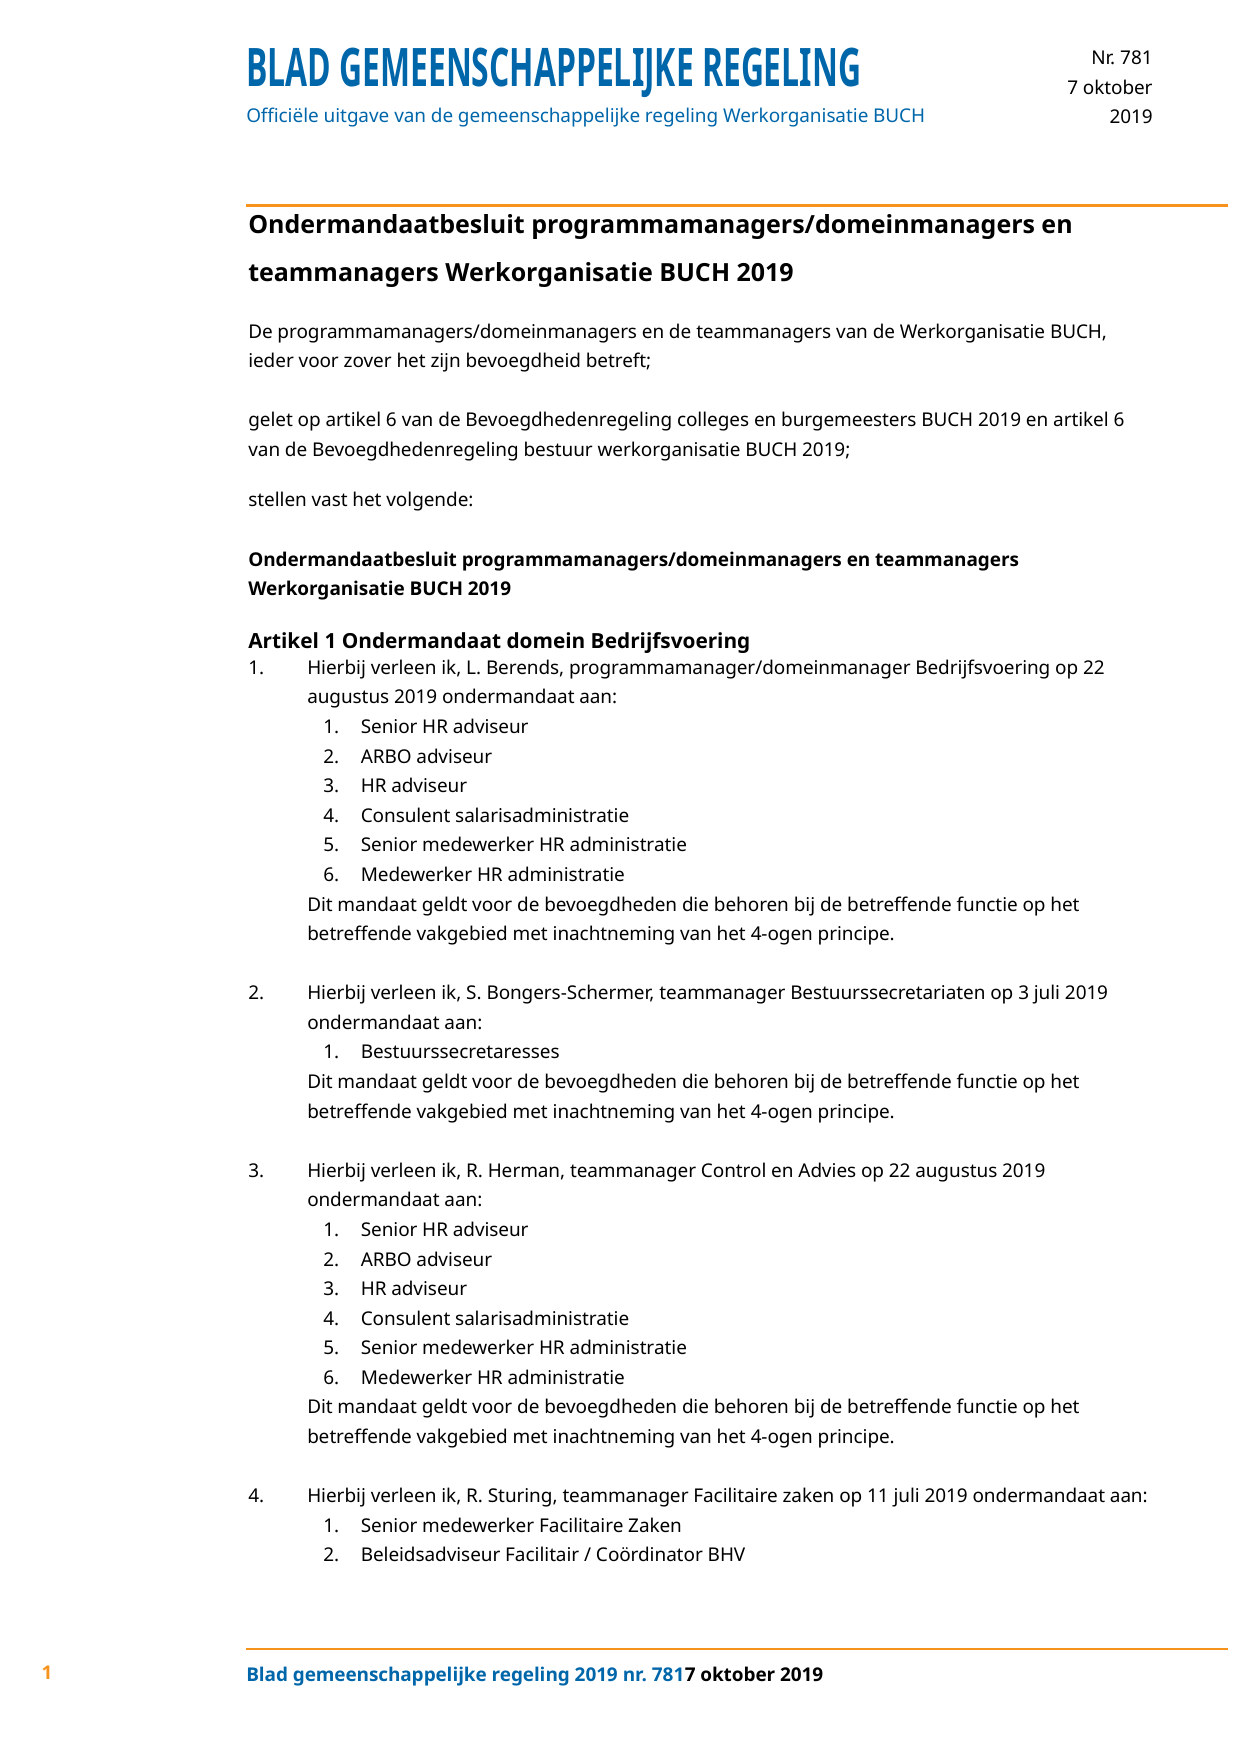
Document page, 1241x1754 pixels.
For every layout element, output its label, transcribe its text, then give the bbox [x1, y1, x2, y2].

list Bestuurssecretaresses [323, 1039, 1152, 1064]
list Medewerker HR administratie [323, 861, 1152, 887]
text Artikel 1 Ondermandaat domein Bedrijfsvoering [248, 626, 1152, 654]
list ARBO adviseur [323, 743, 1152, 769]
text Ondermandaatbesluit programmamanagers/domeinmanagers en teammanagers Werkorganisatie BUCH 2019 [248, 546, 1152, 601]
list Hierbij verleen ik, L. Berends, programmamanager/domeinmanager Bedrijfsvoering op 22 augustus 2019 ondermandaat aan: [248, 654, 1152, 709]
list Consulent salarisadministratie [323, 1305, 1152, 1331]
list HR adviseur [323, 772, 1152, 798]
list Hierbij verleen ik, R. Herman, teammanager Control en Advies op 22 augustus 2019 ondermandaat aan: [248, 1157, 1152, 1212]
list ARBO adviseur [323, 1246, 1152, 1272]
list Senior medewerker HR administratie [323, 832, 1152, 857]
list Dit mandaat geldt voor de bevoegdheden die behoren bij de betreffende functie op het betreffende vakgebied met inachtneming van het 4-ogen principe. [248, 1394, 1152, 1449]
list HR adviseur [323, 1275, 1152, 1301]
text De programmamanagers/domeinmanagers en de teammanagers van de Werkorganisatie BUCH, ieder voor zover het zijn bevoegdheid betreft; [248, 318, 1152, 373]
list Dit mandaat geldt voor de bevoegdheden die behoren bij de betreffende functie op het betreffende vakgebied met inachtneming van het 4-ogen principe. [248, 1068, 1152, 1124]
list Senior HR adviseur [323, 1216, 1152, 1242]
list Medewerker HR administratie [323, 1364, 1152, 1390]
list Hierbij verleen ik, R. Sturing, teammanager Facilitaire zaken op 11 juli 2019 ondermandaat aan: [248, 1482, 1152, 1508]
picture [41, 47, 231, 172]
list Dit mandaat geldt voor de bevoegdheden die behoren bij de betreffende functie op het betreffende vakgebied met inachtneming van het 4-ogen principe. [248, 891, 1152, 946]
text stellen vast het volgende: [248, 487, 1152, 512]
text gelet op artikel 6 van de Bevoegdhedenregeling colleges en burgemeesters BUCH 2019 en artikel 6 van de Bevoegdhedenregeling bestuur werkorganisatie BUCH 2019; [248, 407, 1152, 462]
list Beleidsadviseur Facilitair / Coördinator BHV [323, 1542, 1152, 1567]
list Hierbij verleen ik, S. Bongers-Schermer, teammanager Bestuurssecretariaten op 3 juli 2019 ondermandaat aan: [248, 979, 1152, 1035]
list Senior HR adviseur [323, 713, 1152, 739]
list Senior medewerker HR administratie [323, 1334, 1152, 1360]
list Senior medewerker Facilitaire Zaken [323, 1512, 1152, 1538]
text Ondermandaatbesluit programmamanagers/domeinmanagers en teammanagers Werkorganisatie BUCH 2019 [248, 207, 1152, 288]
list Consulent salarisadministratie [323, 802, 1152, 828]
